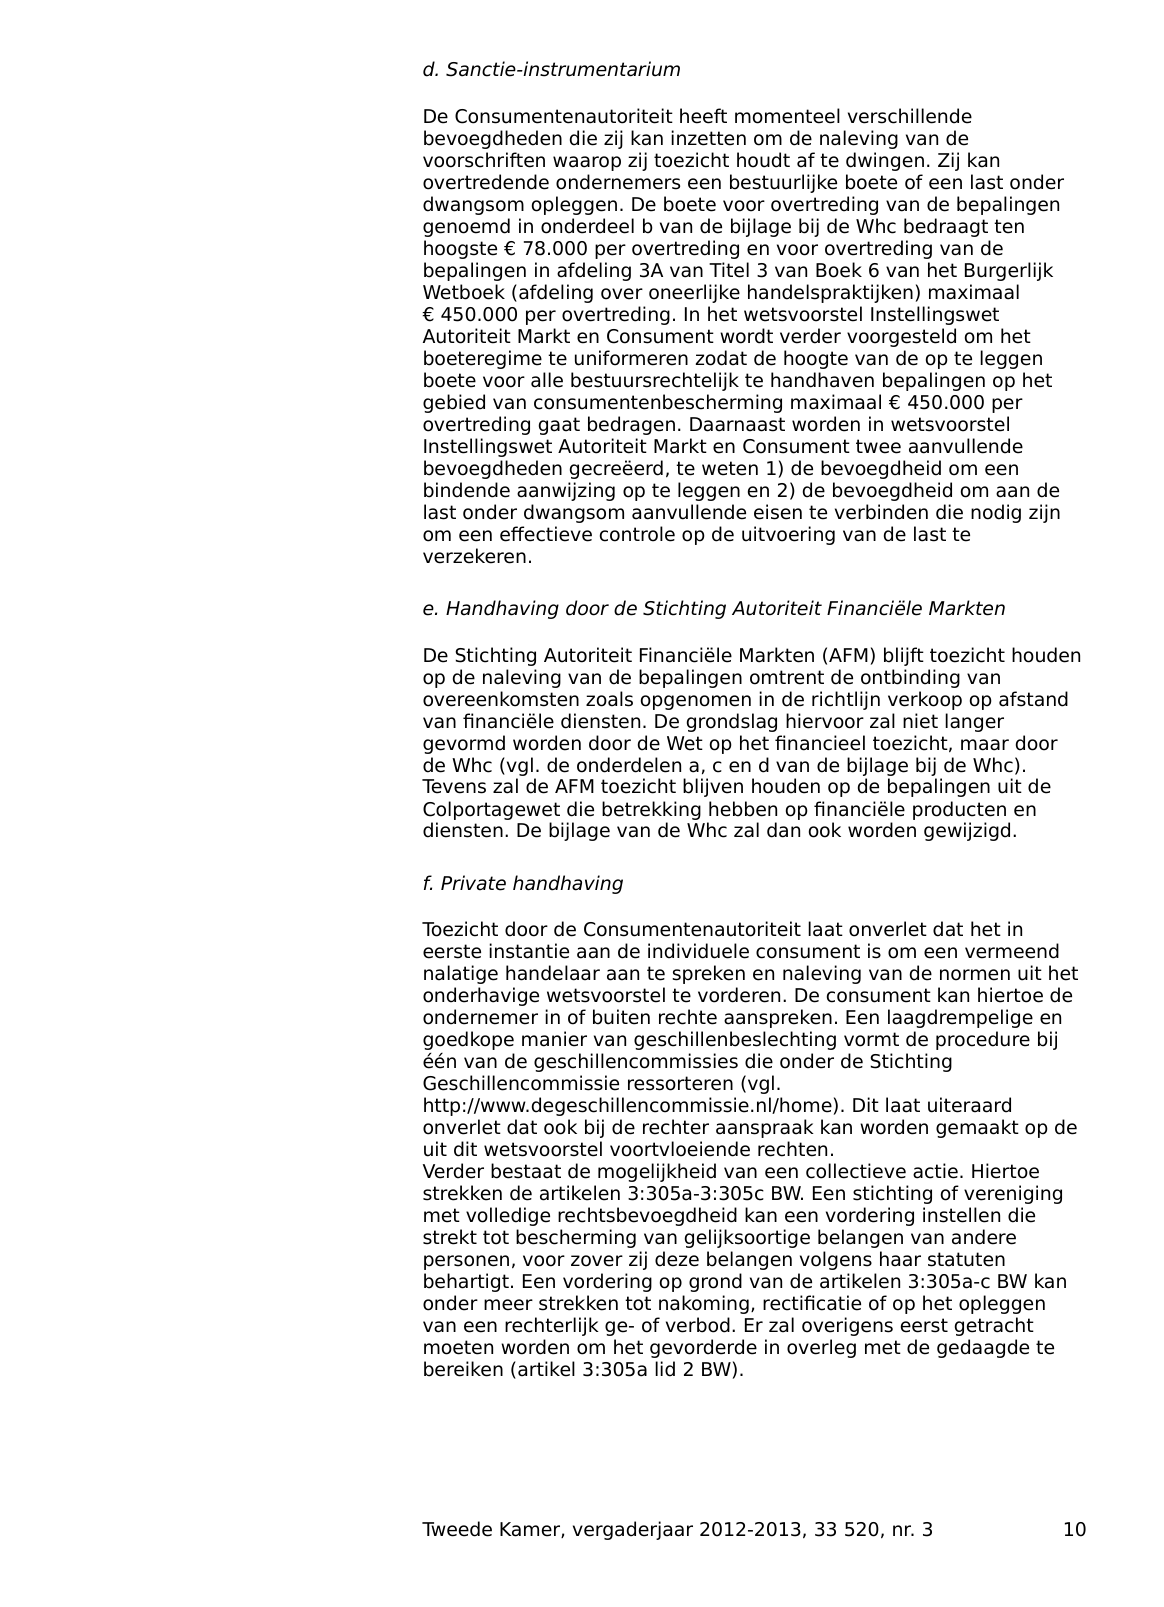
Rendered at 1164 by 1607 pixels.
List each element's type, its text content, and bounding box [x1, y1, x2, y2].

text De Stichting Autoriteit Financiële Markten (AFM) blijft toezicht houden op de naleving van de bepalingen omtrent de ontbinding van overeenkomsten zoals opgenomen in de richtlijn verkoop op afstand van financiële diensten. De grondslag hiervoor zal niet langer gevormd worden door de Wet op het financieel toezicht, maar door de Whc (vgl. de onderdelen a, c en d van de bijlage bij de Whc). Tevens zal de AFM toezicht blijven houden op de bepalingen uit de Colportagewet die betrekking hebben op financiële producten en diensten. De bijlage van de Whc zal dan ook worden gewijzigd. [422, 644, 1087, 842]
text De Consumentenautoriteit heeft momenteel verschillende bevoegdheden die zij kan inzetten om de naleving van de voorschriften waarop zij toezicht houdt af te dwingen. Zij kan overtredende ondernemers een bestuurlijke boete of een last onder dwangsom opleggen. De boete voor overtreding van de bepalingen genoemd in onderdeel b van de bijlage bij de Whc bedraagt ten hoogste € 78.000 per overtreding en voor overtreding van de bepalingen in afdeling 3A van Titel 3 van Boek 6 van het Burgerlijk Wetboek (afdeling over oneerlijke handelspraktijken) maximaal € 450.000 per overtreding. In het wetsvoorstel Instellingswet Autoriteit Markt en Consument wordt verder voorgesteld om het boeteregime te uniformeren zodat de hoogte van de op te leggen boete voor alle bestuursrechtelijk te handhaven bepalingen op het gebied van consumentenbescherming maximaal € 450.000 per overtreding gaat bedragen. Daarnaast worden in wetsvoorstel Instellingswet Autoriteit Markt en Consument twee aanvullende bevoegdheden gecreëerd, te weten 1) de bevoegdheid om een bindende aanwijzing op te leggen en 2) de bevoegdheid om aan de last onder dwangsom aanvullende eisen te verbinden die nodig zijn om een effectieve controle op de uitvoering van de last te verzekeren. [422, 106, 1087, 568]
text Toezicht door de Consumentenautoriteit laat onverlet dat het in eerste instantie aan de individuele consument is om een vermeend nalatige handelaar aan te spreken en naleving van de normen uit het onderhavige wetsvoorstel te vorderen. De consument kan hiertoe de ondernemer in of buiten rechte aanspreken. Een laagdrempelige en goedkope manier van geschillenbeslechting vormt de procedure bij één van de geschillencommissies die onder de Stichting Geschillencommissie ressorteren (vgl. http://www.degeschillencommissie.nl/home). Dit laat uiteraard onverlet dat ook bij de rechter aanspraak kan worden gemaakt op de uit dit wetsvoorstel voortvloeiende rechten. [422, 919, 1087, 1161]
subtitle d. Sanctie-instrumentarium [422, 59, 1087, 81]
subtitle f. Private handhaving [422, 872, 1087, 894]
subtitle e. Handhaving door de Stichting Autoriteit Financiële Markten [422, 598, 1087, 619]
text Verder bestaat de mogelijkheid van een collectieve actie. Hiertoe strekken de artikelen 3:305a-3:305c BW. Een stichting of vereniging met volledige rechtsbevoegdheid kan een vordering instellen die strekt tot bescherming van gelijksoortige belangen van andere personen, voor zover zij deze belangen volgens haar statuten behartigt. Een vordering op grond van de artikelen 3:305a-c BW kan onder meer strekken tot nakoming, rectificatie of op het opleggen van een rechterlijk ge- of verbod. Er zal overigens eerst getracht moeten worden om het gevorderde in overleg met de gedaagde te bereiken (artikel 3:305a lid 2 BW). [422, 1161, 1087, 1381]
